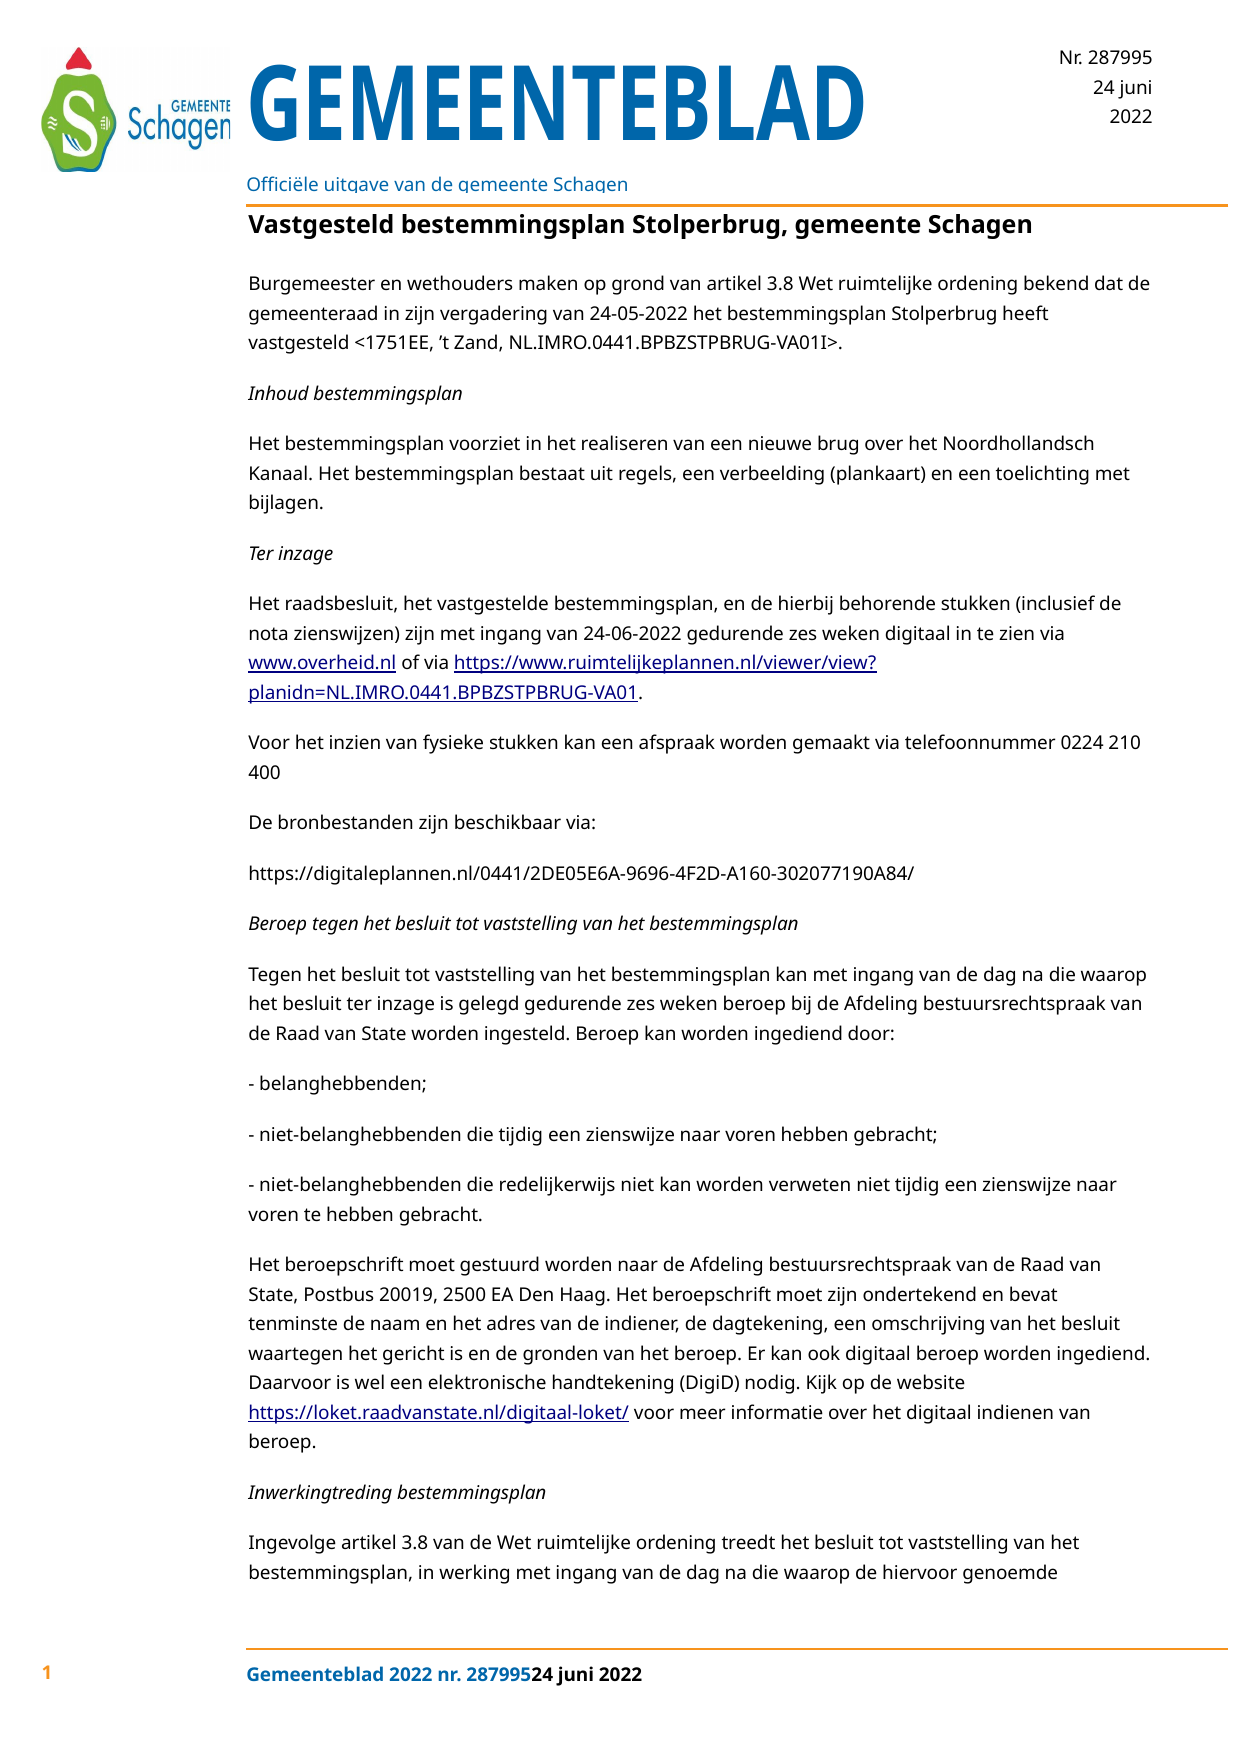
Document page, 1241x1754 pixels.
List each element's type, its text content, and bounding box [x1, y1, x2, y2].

text De bronbestanden zijn beschikbaar via: [248, 809, 1152, 835]
text Inwerkingtreding bestemmingsplan [248, 1479, 1152, 1505]
text Het bestemmingsplan voorziet in het realiseren van een nieuwe brug over het Noordhollandsch Kanaal. Het bestemmingsplan bestaat uit regels, een verbeelding (plankaart) en een toelichting met bijlagen. [248, 430, 1152, 515]
text Het raadsbesluit, het vastgestelde bestemmingsplan, en de hierbij behorende stukken (inclusief de nota zienswijzen) zijn met ingang van 24-06-2022 gedurende zes weken digitaal in te zien via www.overheid.nl of via https://www.ruimtelijkeplannen.nl/viewer/view?planidn=NL.IMRO.0441.BPBZSTPBRUG-VA01. [248, 590, 1152, 705]
text - niet-belanghebbenden die tijdig een zienswijze naar voren hebben gebracht; [248, 1121, 1152, 1146]
text https://digitaleplannen.nl/0441/2DE05E6A-9696-4F2D-A160-302077190A84/ [248, 860, 1152, 886]
text Ter inzage [248, 540, 1152, 566]
text Inhoud bestemmingsplan [248, 380, 1152, 406]
text Burgemeester en wethouders maken op grond van artikel 3.8 Wet ruimtelijke ordening bekend dat de gemeenteraad in zijn vergadering van 24-05-2022 het bestemmingsplan Stolperbrug heeft vastgesteld <1751EE, ’t Zand, NL.IMRO.0441.BPBZSTPBRUG-VA01I>. [248, 270, 1152, 355]
text - niet-belanghebbenden die redelijkerwijs niet kan worden verweten niet tijdig een zienswijze naar voren te hebben gebracht. [248, 1171, 1152, 1226]
text Ingevolge artikel 3.8 van de Wet ruimtelijke ordening treedt het besluit tot vaststelling van het bestemmingsplan, in werking met ingang van de dag na die waarop de hiervoor genoemde [248, 1529, 1152, 1585]
text - belanghebbenden; [248, 1070, 1152, 1096]
text Tegen het besluit tot vaststelling van het bestemmingsplan kan met ingang van de dag na die waarop het besluit ter inzage is gelegd gedurende zes weken beroep bij de Afdeling bestuursrechtspraak van de Raad van State worden ingesteld. Beroep kan worden ingediend door: [248, 961, 1152, 1046]
text Vastgesteld bestemmingsplan Stolperbrug, gemeente Schagen [248, 207, 1152, 241]
text Beroep tegen het besluit tot vaststelling van het bestemmingsplan [248, 910, 1152, 936]
picture [41, 47, 231, 172]
text Voor het inzien van fysieke stukken kan een afspraak worden gemaakt via telefoonnummer 0224 210 400 [248, 729, 1152, 785]
text Het beroepschrift moet gestuurd worden naar de Afdeling bestuursrechtspraak van de Raad van State, Postbus 20019, 2500 EA Den Haag. Het beroepschrift moet zijn ondertekend en bevat tenminste de naam en het adres van de indiener, de dagtekening, een omschrijving van het besluit waartegen het gericht is en de gronden van het beroep. Er kan ook digitaal beroep worden ingediend. Daarvoor is wel een elektronische handtekening (DigiD) nodig. Kijk op de website https://loket.raadvanstate.nl/digitaal-loket/ voor meer informatie over het digitaal indienen van beroep. [248, 1251, 1152, 1454]
